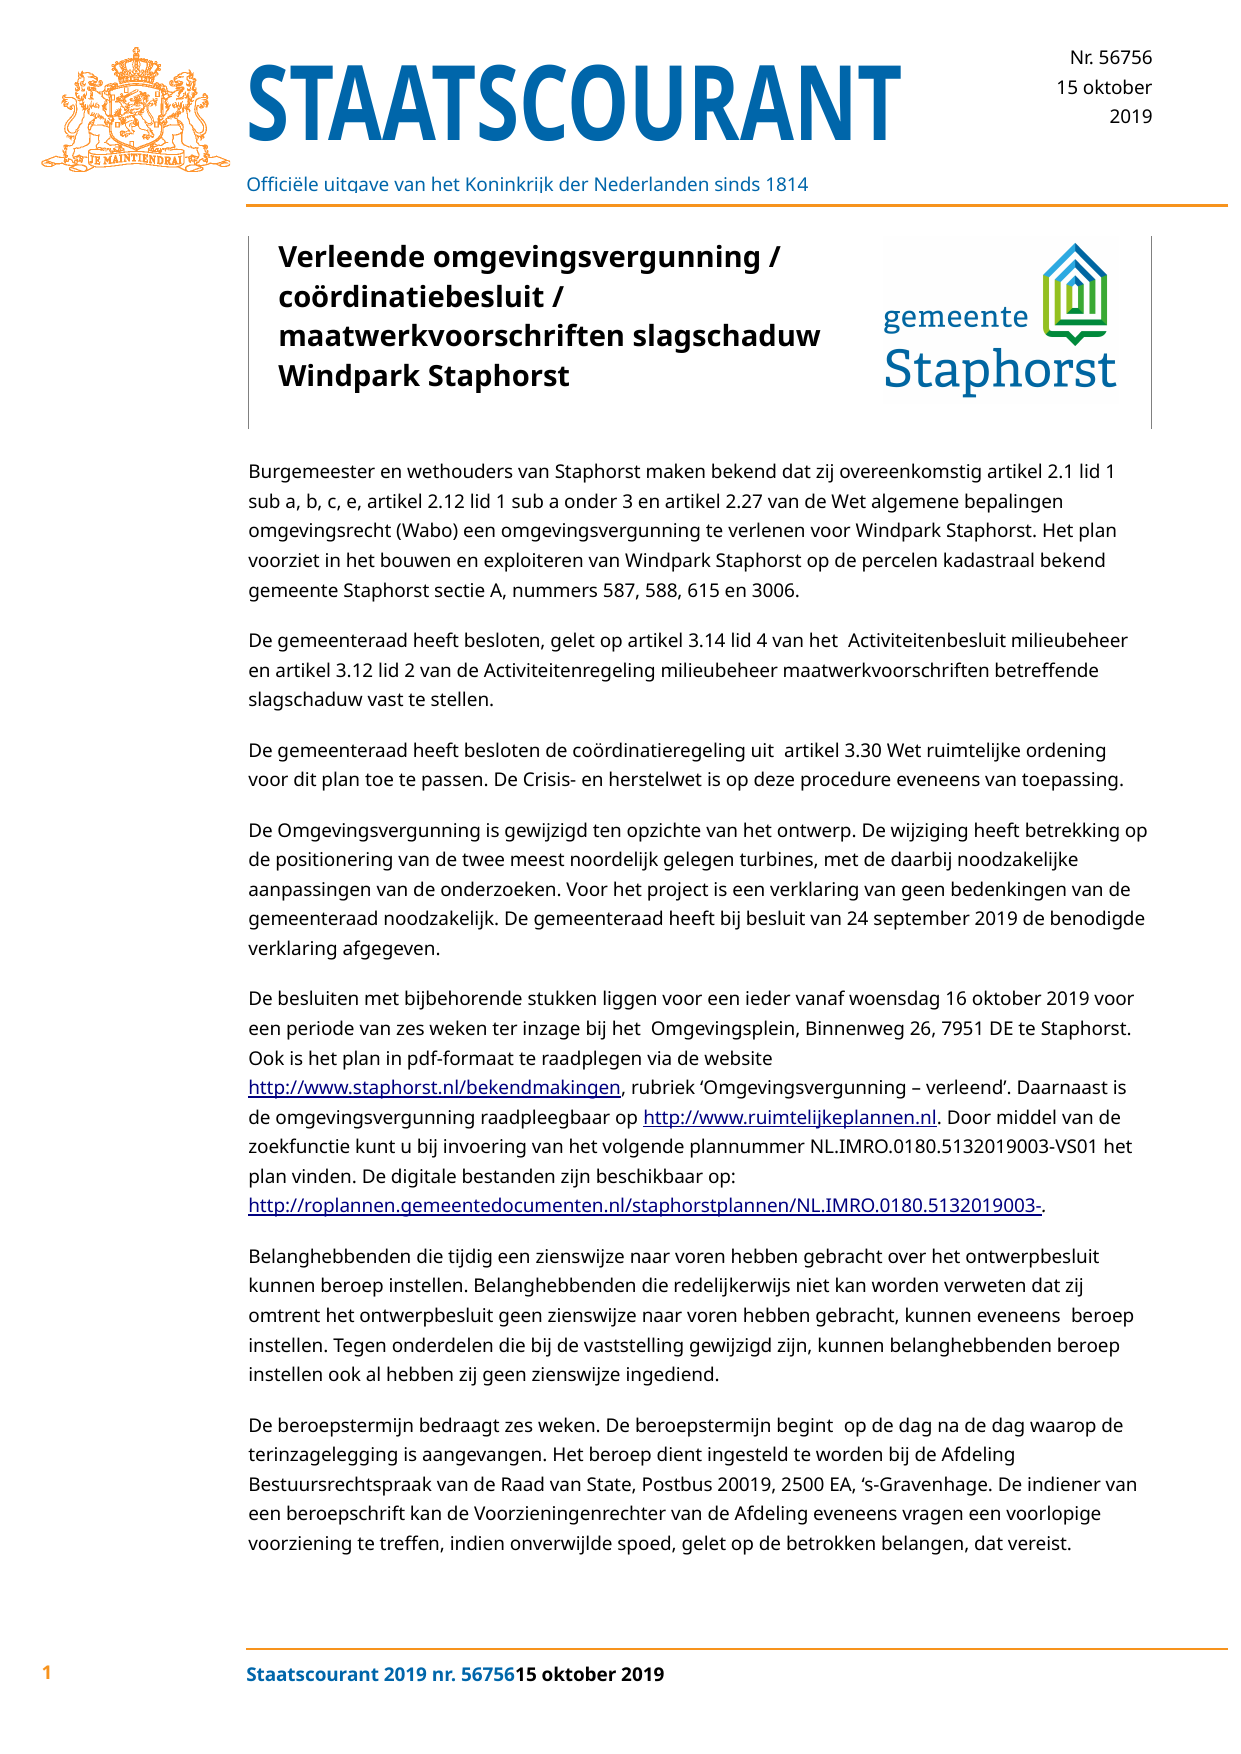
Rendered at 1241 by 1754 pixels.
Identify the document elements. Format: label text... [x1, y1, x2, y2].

text De beroep­stermijn bedraagt zes weken. De beroepstermijn begint op de dag na de dag waarop de terinzage­legging is aangevangen. Het beroep dient ingesteld te worden bij de Afdeling Bestuursrechtspraak van de Raad van State, Postbus 20019, 2500 EA, ‘s-Graven­hage. De indiener van een beroepschrift kan de Voorzieningenrechter van de Afdeling eveneens vragen een voorlopige voorziening te treffen, indien onverwijlde spoed, gelet op de betrokken belangen, dat vereist. [248, 1412, 1152, 1556]
text Belanghebbenden die tijdig een ziens­wijze naar voren hebben gebracht over het ontwerpbesluit kunnen beroep instellen. Belanghebbenden die redelij­kerwijs niet kan worden verweten dat zij omtrent het ontwerpbesluit geen zienswijze naar voren hebben gebracht, kunnen eveneens beroep instellen. Tegen onderdelen die bij de vaststelling gewijzigd zijn, kunnen belanghebbenden beroep instellen ook al hebben zij geen zienswijze ingediend. [248, 1243, 1152, 1387]
picture [882, 236, 1119, 404]
text De besluiten met bijbehorende stukken liggen voor een ieder vanaf woensdag 16 oktober 2019 voor een periode van zes we­ken ter inzage bij het Omgevingsplein, Binnenweg 26, 7951 DE te Staphorst. Ook is het plan in pdf-formaat te raadplegen via de website http://www.staphorst.nl/bekendmakingen, rubriek ‘Omgevingsvergunning – verleend’. Daarnaast is de omgevingsvergunning raadpleegbaar op http://www.ruimtelijkeplannen.nl. Door middel van de zoekfunctie kunt u bij invoering van het volgende plannummer NL.IMRO.0180.5132019003-VS01 het plan vinden. De digitale bestanden zijn beschikbaar op: http://roplannen.gemeentedocumenten.nl/staphorstplannen/NL.IMRO.0180.5132019003-. [248, 986, 1152, 1218]
text De gemeenteraad heeft besloten, gelet op artikel 3.14 lid 4 van het Activiteitenbesluit milieubeheer en artikel 3.12 lid 2 van de Activiteitenregeling milieubeheer maatwerkvoorschriften betreffende slagschaduw vast te stellen. [248, 627, 1152, 712]
table_header Verleende omgevingsvergunning / coördinatiebesluit / maatwerkvoorschriften slagschaduw Windpark Staphorst [249, 236, 850, 429]
text De Omgevingsvergunning is gewijzigd ten opzichte van het ontwerp. De wijziging heeft betrekking op de positionering van de twee meest noordelijk gelegen turbines, met de daarbij noodzakelijke aanpassingen van de onderzoeken. Voor het project is een verklaring van geen bedenkingen van de gemeenteraad noodzakelijk. De gemeenteraad heeft bij besluit van 24 september 2019 de benodigde verklaring afgegeven. [248, 817, 1152, 961]
text Burgemeester en wethouders van Staphorst maken bekend dat zij overeenkomstig artikel 2.1 lid 1 sub a, b, c, e, artikel 2.12 lid 1 sub a onder 3 en artikel 2.27 van de Wet algemene bepalingen omgevingsrecht (Wabo) een omgevingsvergunning te verlenen voor Windpark Staphorst. Het plan voorziet in het bouwen en exploiteren van Windpark Staphorst op de percelen kadastraal bekend gemeente Staphorst sectie A, nummers 587, 588, 615 en 3006. [248, 458, 1152, 603]
picture [41, 47, 231, 172]
table_header [850, 236, 1151, 429]
text De gemeenteraad heeft besloten de coördinatieregeling uit artikel 3.30 Wet ruimtelijke ordening voor dit plan toe te passen. De Crisis- en herstelwet is op deze procedure eveneens van toepassing. [248, 737, 1152, 792]
